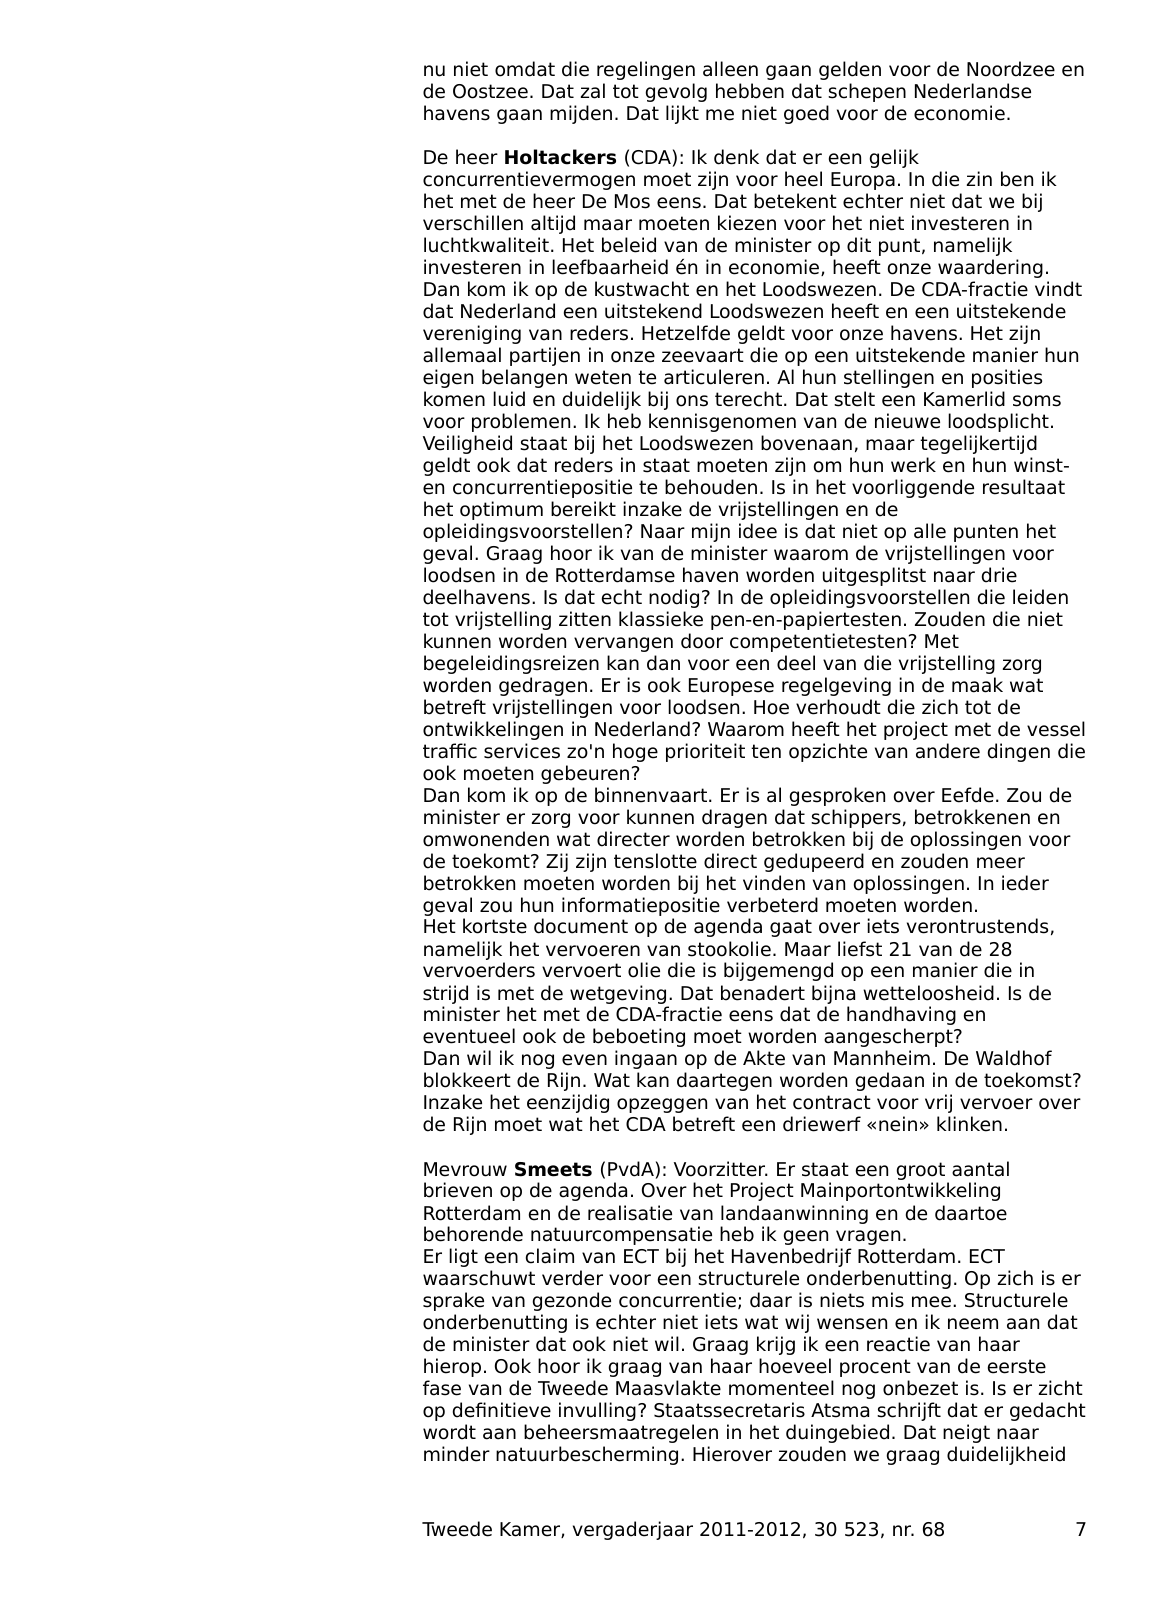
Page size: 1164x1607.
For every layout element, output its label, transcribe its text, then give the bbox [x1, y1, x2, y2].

text Mevrouw Smeets (PvdA): Voorzitter. Er staat een groot aantal brieven op de agenda. Over het Project Mainportontwikkeling Rotterdam en de realisatie van landaanwinning en de daartoe behorende natuurcompensatie heb ik geen vragen. [422, 1158, 1087, 1246]
text Er ligt een claim van ECT bij het Havenbedrijf Rotterdam. ECT waarschuwt verder voor een structurele onderbenutting. Op zich is er sprake van gezonde concurrentie; daar is niets mis mee. Structurele onderbenutting is echter niet iets wat wij wensen en ik neem aan dat de minister dat ook niet wil. Graag krijg ik een reactie van haar hierop. Ook hoor ik graag van haar hoeveel procent van de eerste fase van de Tweede Maasvlakte momenteel nog onbezet is. Is er zicht op definitieve invulling? Staatssecretaris Atsma schrijft dat er gedacht wordt aan beheersmaatregelen in het duingebied. Dat neigt naar minder natuurbescherming. Hierover zouden we graag duidelijkheid [422, 1246, 1087, 1466]
text Het kortste document op de agenda gaat over iets verontrustends, namelijk het vervoeren van stookolie. Maar liefst 21 van de 28 vervoerders vervoert olie die is bijgemengd op een manier die in strijd is met de wetgeving. Dat benadert bijna wetteloosheid. Is de minister het met de CDA-fractie eens dat de handhaving en eventueel ook de beboeting moet worden aangescherpt? [422, 916, 1087, 1048]
text Dan kom ik op de binnenvaart. Er is al gesproken over Eefde. Zou de minister er zorg voor kunnen dragen dat schippers, betrokkenen en omwonenden wat directer worden betrokken bij de oplossingen voor de toekomt? Zij zijn tenslotte direct gedupeerd en zouden meer betrokken moeten worden bij het vinden van oplossingen. In ieder geval zou hun informatiepositie verbeterd moeten worden. [422, 784, 1087, 916]
text De heer Holtackers (CDA): Ik denk dat er een gelijk concurrentievermogen moet zijn voor heel Europa. In die zin ben ik het met de heer De Mos eens. Dat betekent echter niet dat we bij verschillen altijd maar moeten kiezen voor het niet investeren in luchtkwaliteit. Het beleid van de minister op dit punt, namelijk investeren in leefbaarheid én in economie, heeft onze waardering. [422, 147, 1087, 279]
text Dan kom ik op de kustwacht en het Loodswezen. De CDA-fractie vindt dat Nederland een uitstekend Loodswezen heeft en een uitstekende vereniging van reders. Hetzelfde geldt voor onze havens. Het zijn allemaal partijen in onze zeevaart die op een uitstekende manier hun eigen belangen weten te articuleren. Al hun stellingen en posities komen luid en duidelijk bij ons terecht. Dat stelt een Kamerlid soms voor problemen. Ik heb kennisgenomen van de nieuwe loodsplicht. Veiligheid staat bij het Loodswezen bovenaan, maar tegelijkertijd geldt ook dat reders in staat moeten zijn om hun werk en hun winst- en concurrentiepositie te behouden. Is in het voorliggende resultaat het optimum bereikt inzake de vrijstellingen en de opleidingsvoorstellen? Naar mijn idee is dat niet op alle punten het geval. Graag hoor ik van de minister waarom de vrijstellingen voor loodsen in de Rotterdamse haven worden uitgesplitst naar drie deelhavens. Is dat echt nodig? In de opleidingsvoorstellen die leiden tot vrijstelling zitten klassieke pen-en-papiertesten. Zouden die niet kunnen worden vervangen door competentietesten? Met begeleidingsreizen kan dan voor een deel van die vrijstelling zorg worden gedragen. Er is ook Europese regelgeving in de maak wat betreft vrijstellingen voor loodsen. Hoe verhoudt die zich tot de ontwikkelingen in Nederland? Waarom heeft het project met de vessel traffic services zo'n hoge prioriteit ten opzichte van andere dingen die ook moeten gebeuren? [422, 279, 1087, 784]
text Dan wil ik nog even ingaan op de Akte van Mannheim. De Waldhof blokkeert de Rijn. Wat kan daartegen worden gedaan in de toekomst? Inzake het eenzijdig opzeggen van het contract voor vrij vervoer over de Rijn moet wat het CDA betreft een driewerf «nein» klinken. [422, 1048, 1087, 1136]
text nu niet omdat die regelingen alleen gaan gelden voor de Noordzee en de Oostzee. Dat zal tot gevolg hebben dat schepen Nederlandse havens gaan mijden. Dat lijkt me niet goed voor de economie. [422, 59, 1087, 125]
